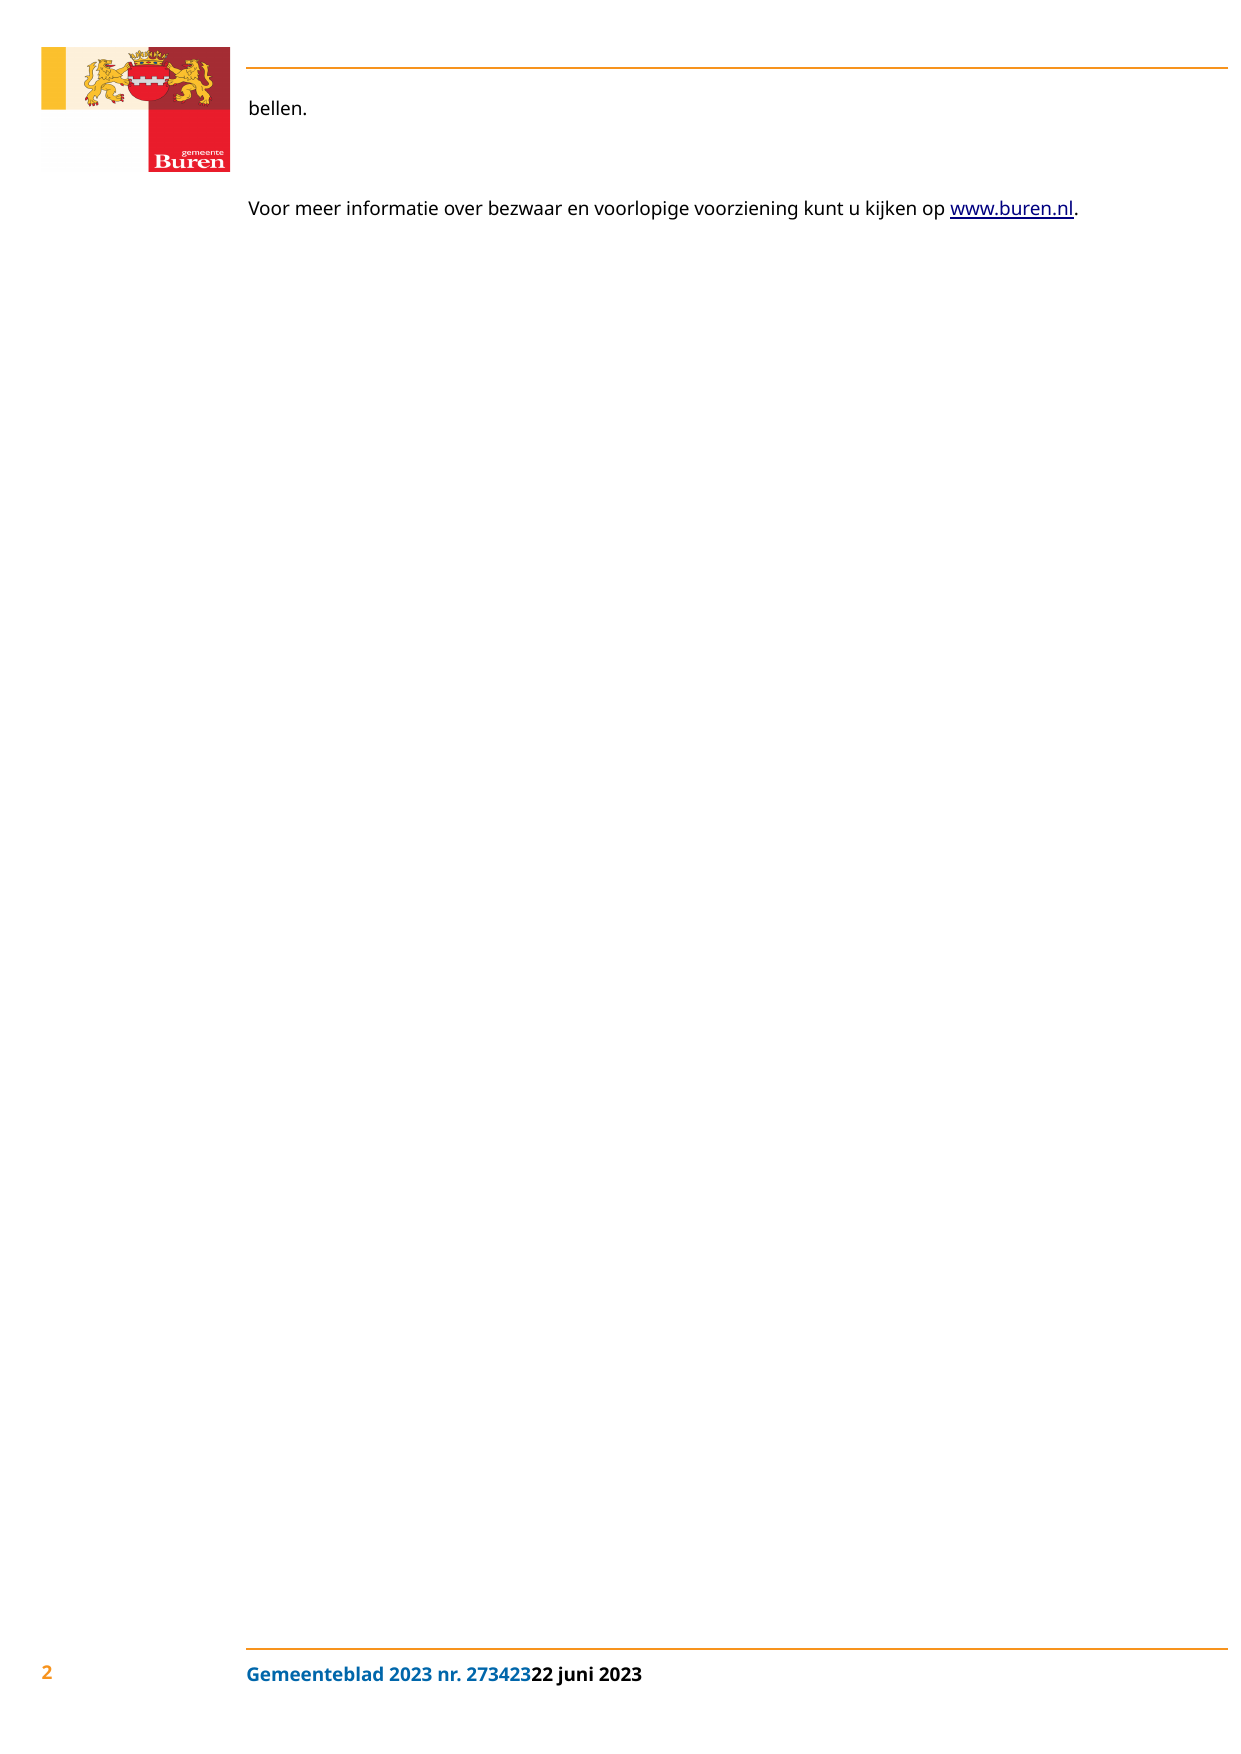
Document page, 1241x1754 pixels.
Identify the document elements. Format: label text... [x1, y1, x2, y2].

text bellen. [248, 95, 1152, 121]
picture [41, 47, 231, 172]
text Voor meer informatie over bezwaar en voorlopige voorziening kunt u kijken op www.buren.nl. [248, 196, 1152, 221]
